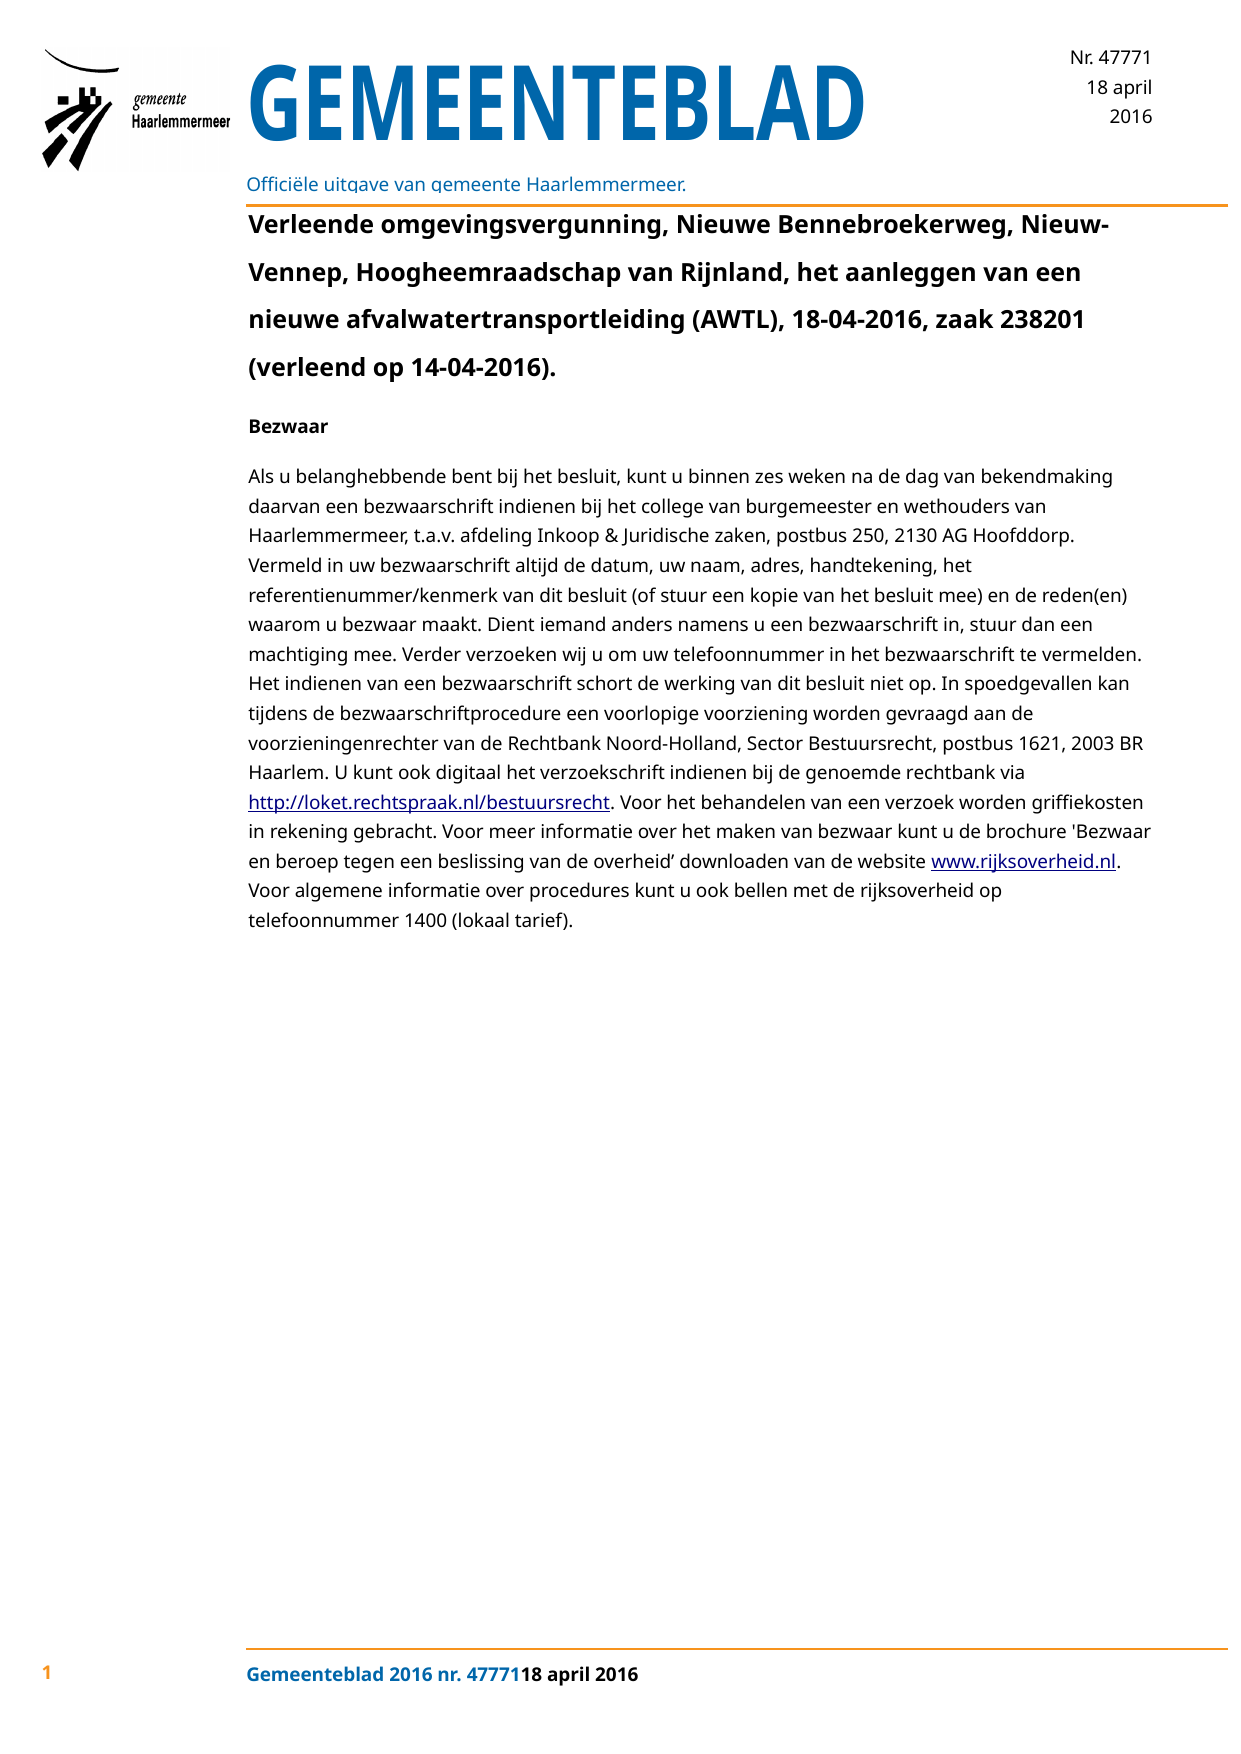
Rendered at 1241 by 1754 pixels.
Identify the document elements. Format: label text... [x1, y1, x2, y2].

picture [41, 47, 231, 172]
text Bezwaar [248, 413, 1152, 439]
text Verleende omgevingsvergunning, Nieuwe Bennebroekerweg, Nieuw-Vennep, Hoogheemraadschap van Rijnland, het aanleggen van een nieuwe afvalwatertransportleiding (AWTL), 18-04-2016, zaak 238201 (verleend op 14-04-2016). [248, 207, 1152, 384]
text Als u belanghebbende bent bij het besluit, kunt u binnen zes weken na de dag van bekendmaking daarvan een bezwaarschrift indienen bij het college van burgemeester en wethouders van Haarlemmermeer, t.a.v. afdeling Inkoop & Juridische zaken, postbus 250, 2130 AG Hoofddorp. Vermeld in uw bezwaarschrift altijd de datum, uw naam, adres, handtekening, het referentienummer/kenmerk van dit besluit (of stuur een kopie van het besluit mee) en de reden(en) waarom u bezwaar maakt. Dient iemand anders namens u een bezwaarschrift in, stuur dan een machtiging mee. Verder verzoeken wij u om uw telefoonnummer in het bezwaarschrift te vermelden. Het indienen van een bezwaarschrift schort de werking van dit besluit niet op. In spoedgevallen kan tijdens de bezwaarschriftprocedure een voorlopige voorziening worden gevraagd aan de voorzieningenrechter van de Rechtbank Noord-Holland, Sector Bestuursrecht, postbus 1621, 2003 BR Haarlem. U kunt ook digitaal het verzoekschrift indienen bij de genoemde rechtbank via http://loket.rechtspraak.nl/bestuursrecht. Voor het behandelen van een verzoek worden griffiekosten in rekening gebracht. Voor meer informatie over het maken van bezwaar kunt u de brochure 'Bezwaar en beroep tegen een beslissing van de overheid’ downloaden van de website www.rijksoverheid.nl. Voor algemene informatie over procedures kunt u ook bellen met de rijksoverheid op telefoonnummer 1400 (lokaal tarief). [248, 463, 1152, 933]
